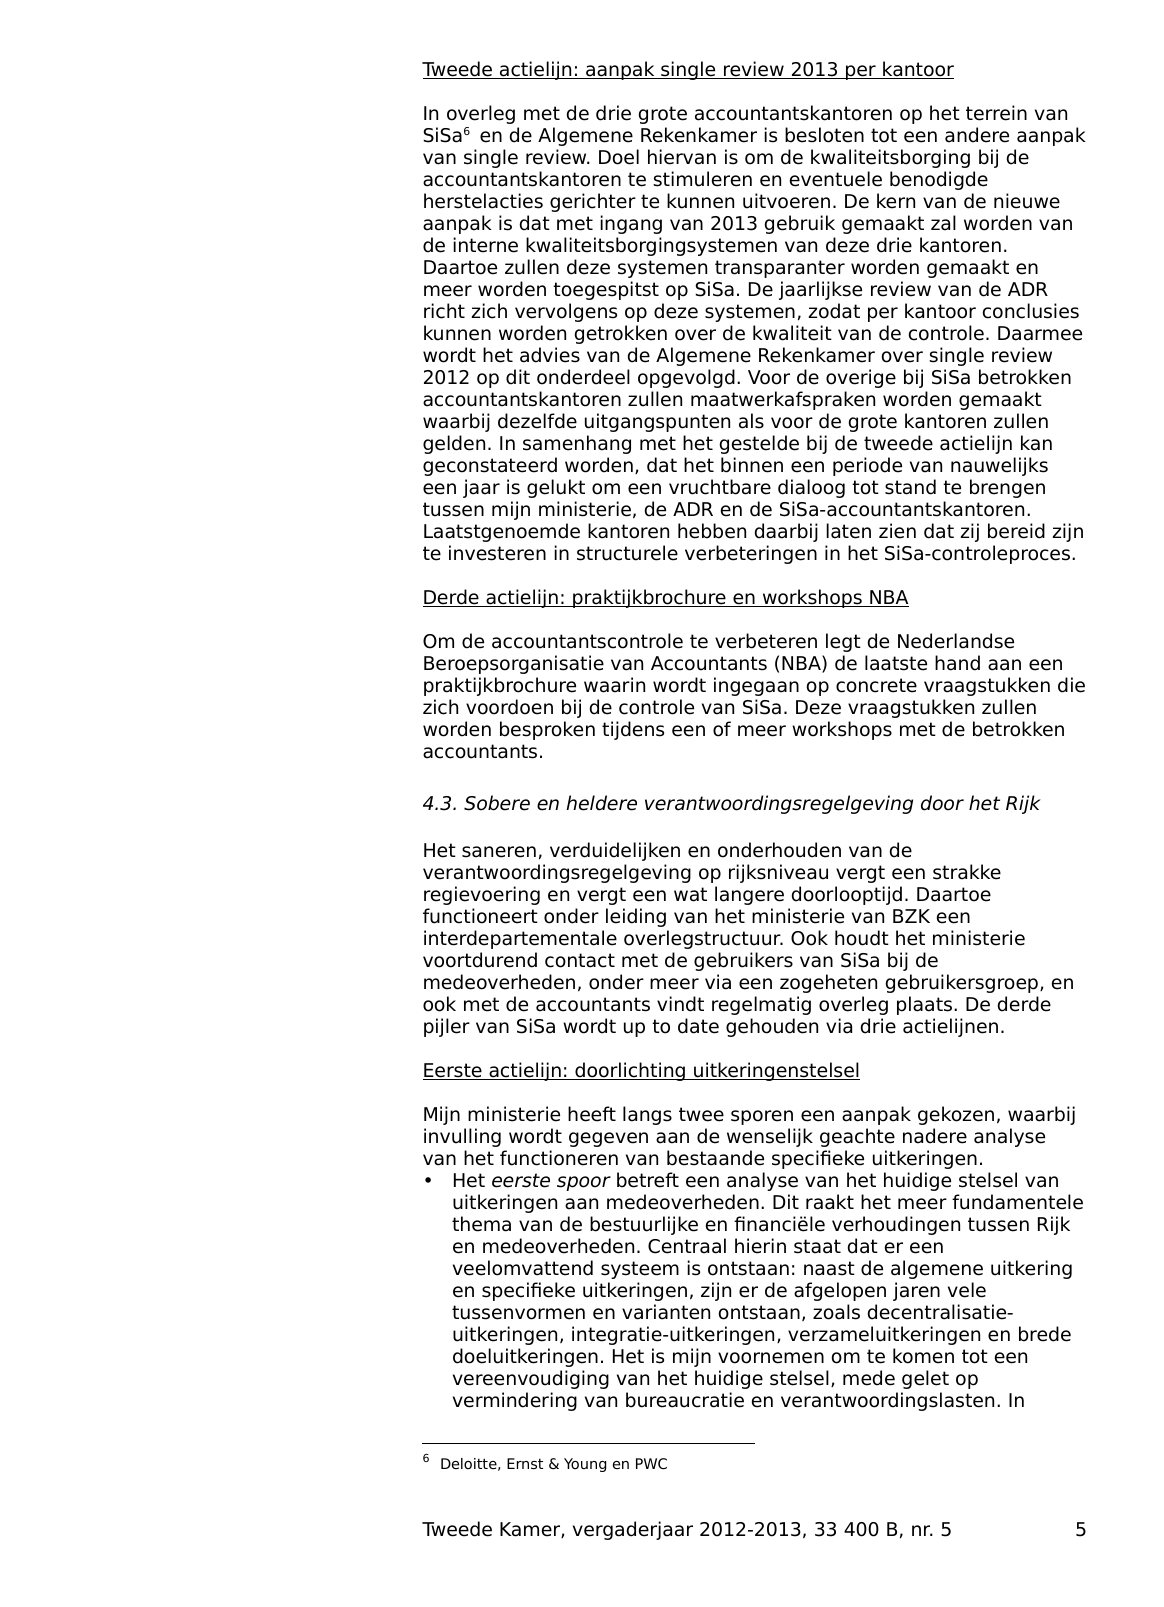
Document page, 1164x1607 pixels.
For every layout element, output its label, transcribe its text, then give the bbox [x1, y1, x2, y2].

subtitle 4.3. Sobere en heldere verantwoordingsregelgeving door het Rijk [422, 793, 1087, 815]
subtitle Derde actielijn: praktijkbrochure en workshops NBA [422, 587, 1087, 609]
text Om de accountantscontrole te verbeteren legt de Nederlandse Beroepsorganisatie van Accountants (NBA) de laatste hand aan een praktijkbrochure waarin wordt ingegaan op concrete vraagstukken die zich voordoen bij de controle van SiSa. Deze vraagstukken zullen worden besproken tijdens een of meer workshops met de betrokken accountants. [422, 631, 1087, 763]
text Mijn ministerie heeft langs twee sporen een aanpak gekozen, waarbij invulling wordt gegeven aan de wenselijk geachte nadere analyse van het functioneren van bestaande specifieke uitkeringen. [422, 1104, 1087, 1170]
subtitle Tweede actielijn: aanpak single review 2013 per kantoor [422, 59, 1087, 81]
text Deloitte, Ernst & Young en PWC [422, 1452, 1087, 1474]
text • Het eerste spoor betreft een analyse van het huidige stelsel van uitkeringen aan medeoverheden. Dit raakt het meer fundamentele thema van de bestuurlijke en financiële verhoudingen tussen Rijk en medeoverheden. Centraal hierin staat dat er een veelomvattend systeem is ontstaan: naast de algemene uitkering en specifieke uitkeringen, zijn er de afgelopen jaren vele tussenvormen en varianten ontstaan, zoals decentralisatie-uitkeringen, integratie-uitkeringen, verzameluitkeringen en brede doeluitkeringen. Het is mijn voornemen om te komen tot een vereenvoudiging van het huidige stelsel, mede gelet op vermindering van bureaucratie en verantwoordingslasten. In [422, 1170, 1087, 1412]
subtitle Eerste actielijn: doorlichting uitkeringenstelsel [422, 1060, 1087, 1082]
text Het saneren, verduidelijken en onderhouden van de verantwoordingsregelgeving op rijksniveau vergt een strakke regievoering en vergt een wat langere doorlooptijd. Daartoe functioneert onder leiding van het ministerie van BZK een interdepartementale overlegstructuur. Ook houdt het ministerie voortdurend contact met de gebruikers van SiSa bij de medeoverheden, onder meer via een zogeheten gebruikersgroep, en ook met de accountants vindt regelmatig overleg plaats. De derde pijler van SiSa wordt up to date gehouden via drie actielijnen. [422, 840, 1087, 1038]
text In overleg met de drie grote accountantskantoren op het terrein van SiSa en de Algemene Rekenkamer is besloten tot een andere aanpak van single review. Doel hiervan is om de kwaliteitsborging bij de accountantskantoren te stimuleren en eventuele benodigde herstelacties gerichter te kunnen uitvoeren. De kern van de nieuwe aanpak is dat met ingang van 2013 gebruik gemaakt zal worden van de interne kwaliteitsborgingsystemen van deze drie kantoren. Daartoe zullen deze systemen transparanter worden gemaakt en meer worden toegespitst op SiSa. De jaarlijkse review van de ADR richt zich vervolgens op deze systemen, zodat per kantoor conclusies kunnen worden getrokken over de kwaliteit van de controle. Daarmee wordt het advies van de Algemene Rekenkamer over single review 2012 op dit onderdeel opgevolgd. Voor de overige bij SiSa betrokken accountantskantoren zullen maatwerkafspraken worden gemaakt waarbij dezelfde uitgangspunten als voor de grote kantoren zullen gelden. In samenhang met het gestelde bij de tweede actielijn kan geconstateerd worden, dat het binnen een periode van nauwelijks een jaar is gelukt om een vruchtbare dialoog tot stand te brengen tussen mijn ministerie, de ADR en de SiSa-accountantskantoren. Laatstgenoemde kantoren hebben daarbij laten zien dat zij bereid zijn te investeren in structurele verbeteringen in het SiSa-controleproces. [422, 103, 1087, 565]
